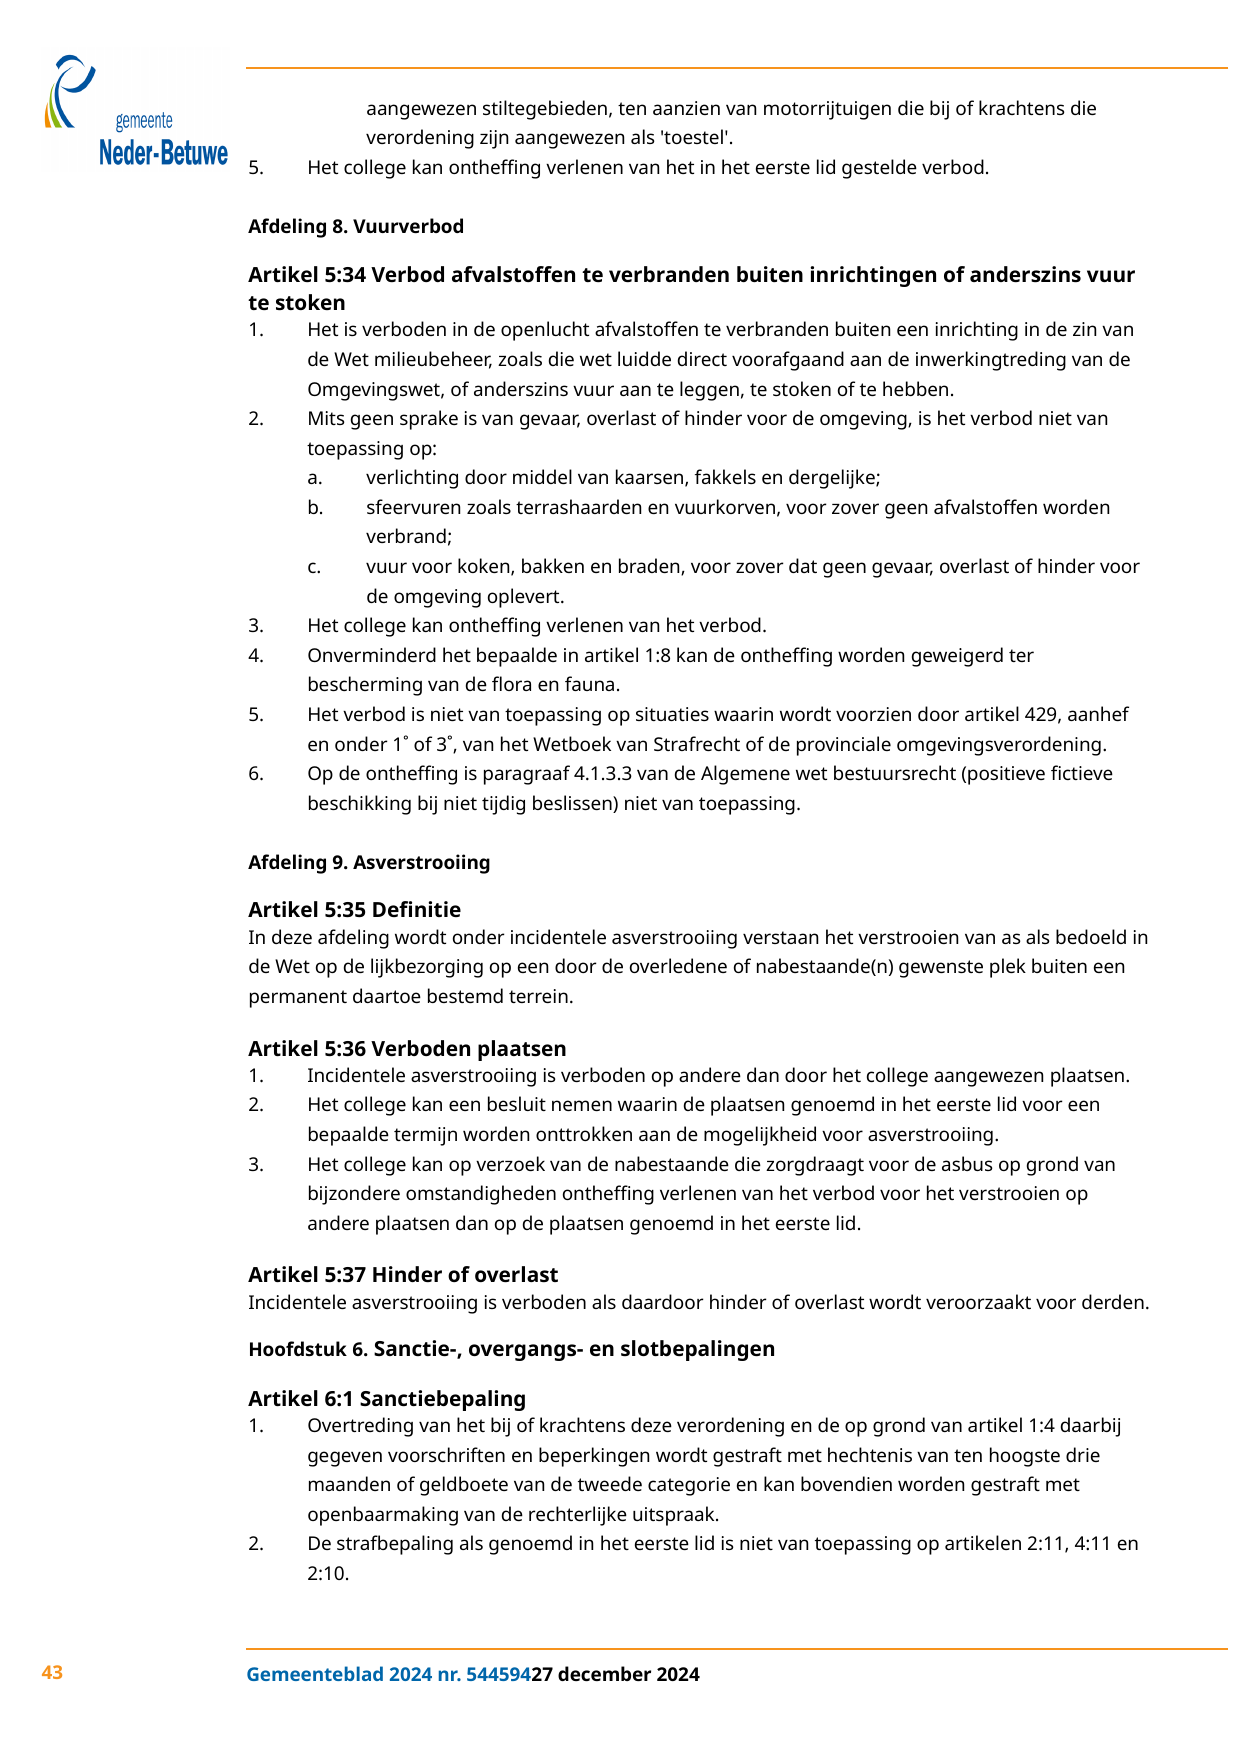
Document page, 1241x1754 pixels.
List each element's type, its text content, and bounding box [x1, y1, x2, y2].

list Het college kan een besluit nemen waarin de plaatsen genoemd in het eerste lid voor een bepaalde termijn worden onttrokken aan de mogelijkheid voor asverstrooiing. [248, 1092, 1152, 1147]
text Afdeling 8. Vuurverbod [248, 213, 1152, 239]
text Artikel 6:1 Sanctiebepaling [248, 1384, 1152, 1412]
list Het verbod is niet van toepassing op situaties waarin wordt voorzien door artikel 429, aanhef en onder 1˚ of 3˚, van het Wetboek van Strafrecht of de provinciale omgevingsverordening. [248, 701, 1152, 756]
text Afdeling 9. Asverstrooiing [248, 849, 1152, 875]
text Artikel 5:37 Hinder of overlast [248, 1260, 1152, 1289]
text Hoofdstuk 6. Sanctie-, overgangs- en slotbepalingen [248, 1334, 1152, 1363]
list verlichting door middel van kaarsen, fakkels en dergelijke; [307, 464, 1152, 490]
list Overtreding van het bij of krachtens deze verordening en de op grond van artikel 1:4 daarbij gegeven voorschriften en beperkingen wordt gestraft met hechtenis van ten hoogste drie maanden of geldboete van de tweede categorie en kan bovendien worden gestraft met openbaarmaking van de rechterlijke uitspraak. [248, 1412, 1152, 1527]
list Het is verboden in de openlucht afvalstoffen te verbranden buiten een inrichting in de zin van de Wet milieubeheer, zoals die wet luidde direct voorafgaand aan de inwerkingtreding van de Omgevingswet, of anderszins vuur aan te leggen, te stoken of te hebben. [248, 317, 1152, 401]
list Het college kan ontheffing verlenen van het verbod. [248, 612, 1152, 638]
list Incidentele asverstrooiing is verboden op andere dan door het college aangewezen plaatsen. [248, 1062, 1152, 1088]
text Artikel 5:36 Verboden plaatsen [248, 1034, 1152, 1062]
list vuur voor koken, bakken en braden, voor zover dat geen gevaar, overlast of hinder voor de omgeving oplevert. [307, 553, 1152, 608]
list Onverminderd het bepaalde in artikel 1:8 kan de ontheffing worden geweigerd ter bescherming van de flora en fauna. [248, 642, 1152, 697]
list Het college kan ontheffing verlenen van het in het eerste lid gestelde verbod. [248, 154, 1152, 180]
text Artikel 5:34 Verbod afvalstoffen te verbranden buiten inrichtingen of anderszins vuur te stoken [248, 260, 1152, 317]
list Het college kan op verzoek van de nabestaande die zorgdraagt voor de asbus op grond van bijzondere omstandigheden ontheffing verlenen van het verbod voor het verstrooien op andere plaatsen dan op de plaatsen genoemd in het eerste lid. [248, 1151, 1152, 1236]
list aangewezen stiltegebieden, ten aanzien van motorrijtuigen die bij of krachtens die verordening zijn aangewezen als 'toestel'. [307, 95, 1152, 150]
picture [41, 47, 231, 172]
list Op de ontheffing is paragraaf 4.1.3.3 van de Algemene wet bestuursrecht (positieve fictieve beschikking bij niet tijdig beslissen) niet van toepassing. [248, 760, 1152, 816]
list De strafbepaling als genoemd in het eerste lid is niet van toepassing op artikelen 2:11, 4:11 en 2:10. [248, 1531, 1152, 1586]
text Artikel 5:35 Definitie [248, 896, 1152, 924]
text In deze afdeling wordt onder incidentele asverstrooiing verstaan het verstrooien van as als bedoeld in de Wet op de lijkbezorging op een door de overledene of nabestaande(n) gewenste plek buiten een permanent daartoe bestemd terrein. [248, 924, 1152, 1009]
list sfeervuren zoals terrashaarden en vuurkorven, voor zover geen afvalstoffen worden verbrand; [307, 494, 1152, 549]
list Mits geen sprake is van gevaar, overlast of hinder voor de omgeving, is het verbod niet van toepassing op: [248, 405, 1152, 461]
text Incidentele asverstrooiing is verboden als daardoor hinder of overlast wordt veroorzaakt voor derden. [248, 1289, 1152, 1314]
